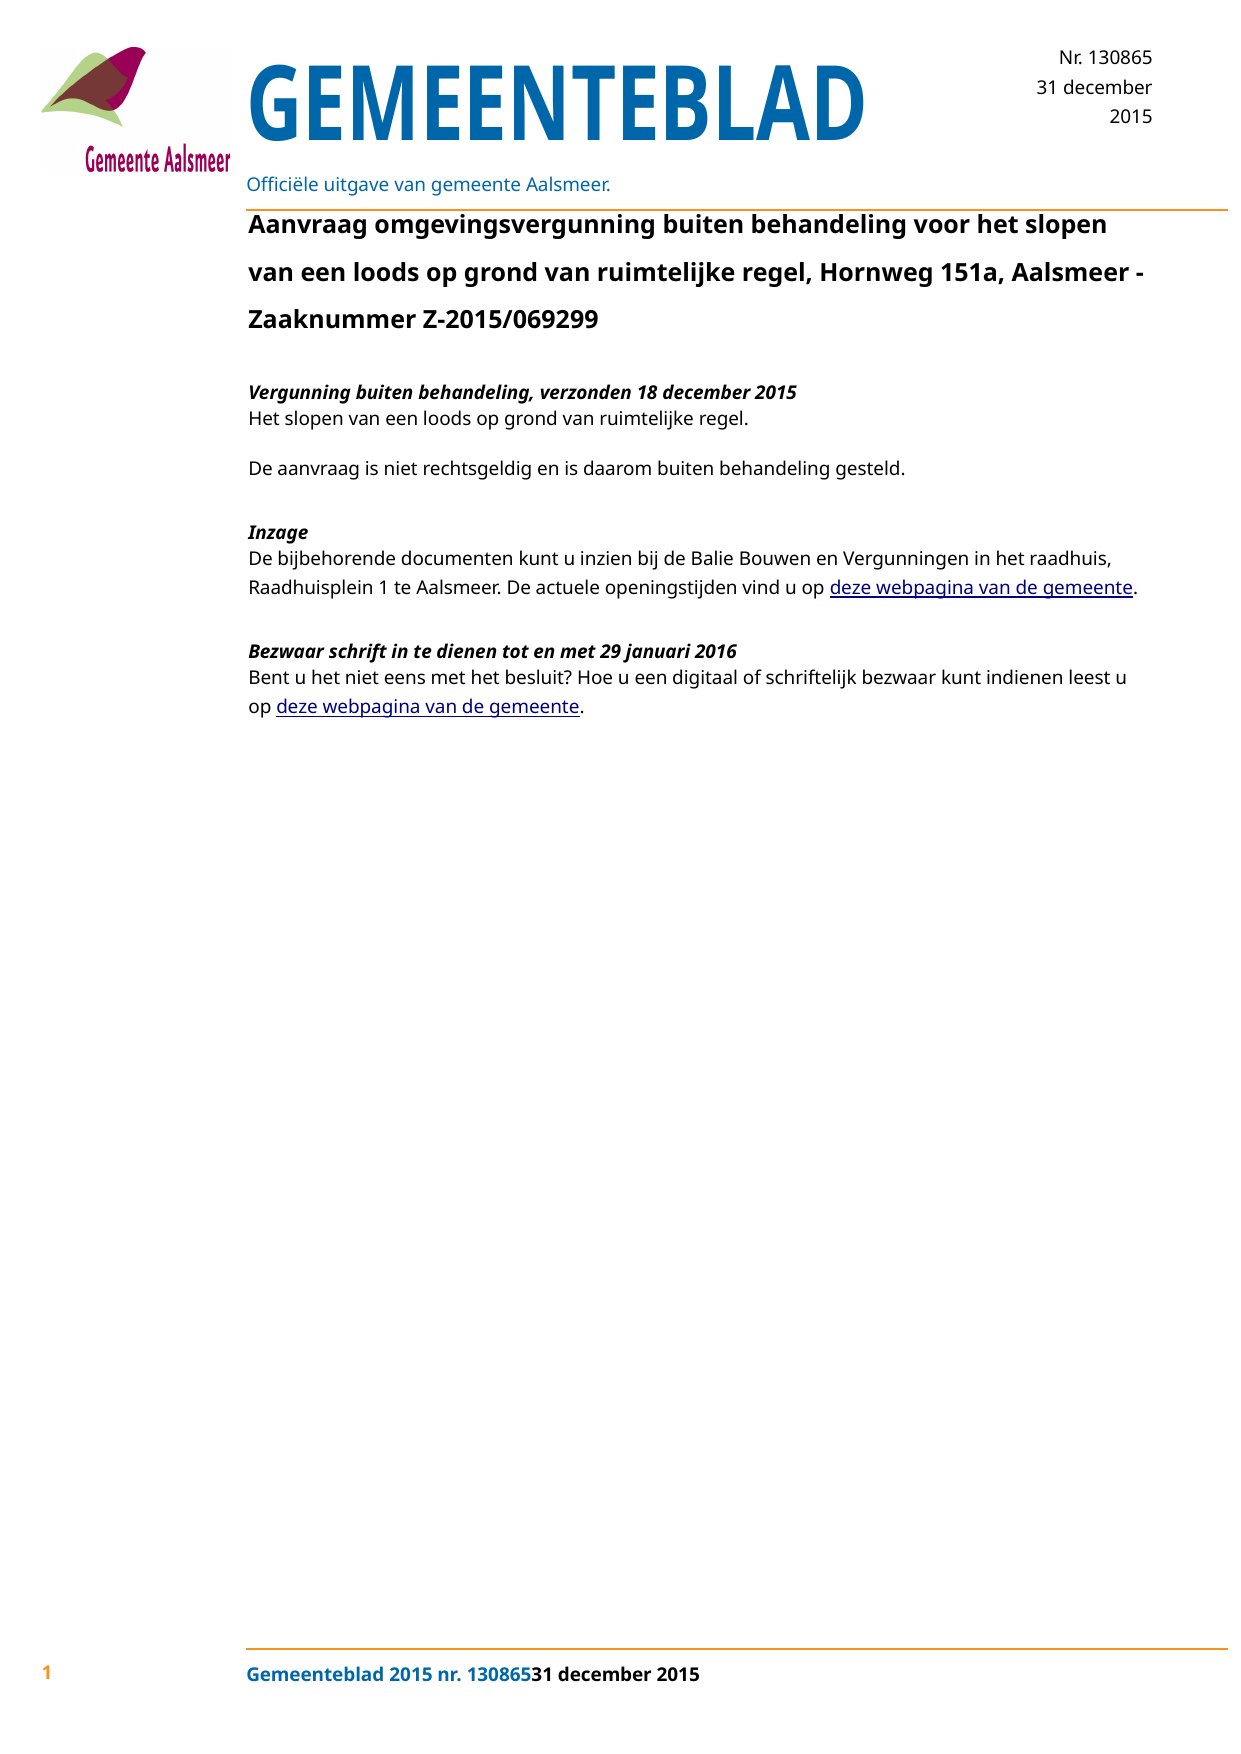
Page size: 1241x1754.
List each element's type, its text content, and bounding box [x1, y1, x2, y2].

text Bezwaar schrift in te dienen tot en met 29 januari 2016 [248, 638, 1152, 664]
text De aanvraag is niet rechtsgeldig en is daarom buiten behandeling gesteld. [248, 455, 1152, 481]
picture [41, 47, 231, 172]
text Inzage [248, 519, 1152, 545]
text Vergunning buiten behandeling, verzonden 18 december 2015 [248, 379, 1152, 405]
text Aanvraag omgevingsvergunning buiten behandeling voor het slopen van een loods op grond van ruimtelijke regel, Hornweg 151a, Aalsmeer - Zaaknummer Z-2015/069299 [248, 211, 1152, 336]
text ​ [248, 744, 1152, 770]
text Het slopen van een loods op grond van ruimtelijke regel. [248, 405, 1152, 431]
text Bent u het niet eens met het besluit? Hoe u een digitaal of schriftelijk bezwaar kunt indienen leest u op deze webpagina van de gemeente. [248, 664, 1152, 719]
text De bijbehorende documenten kunt u inzien bij de Balie Bouwen en Vergunningen in het raadhuis, Raadhuisplein 1 te Aalsmeer. De actuele openingstijden vind u op deze webpagina van de gemeente. [248, 545, 1152, 600]
